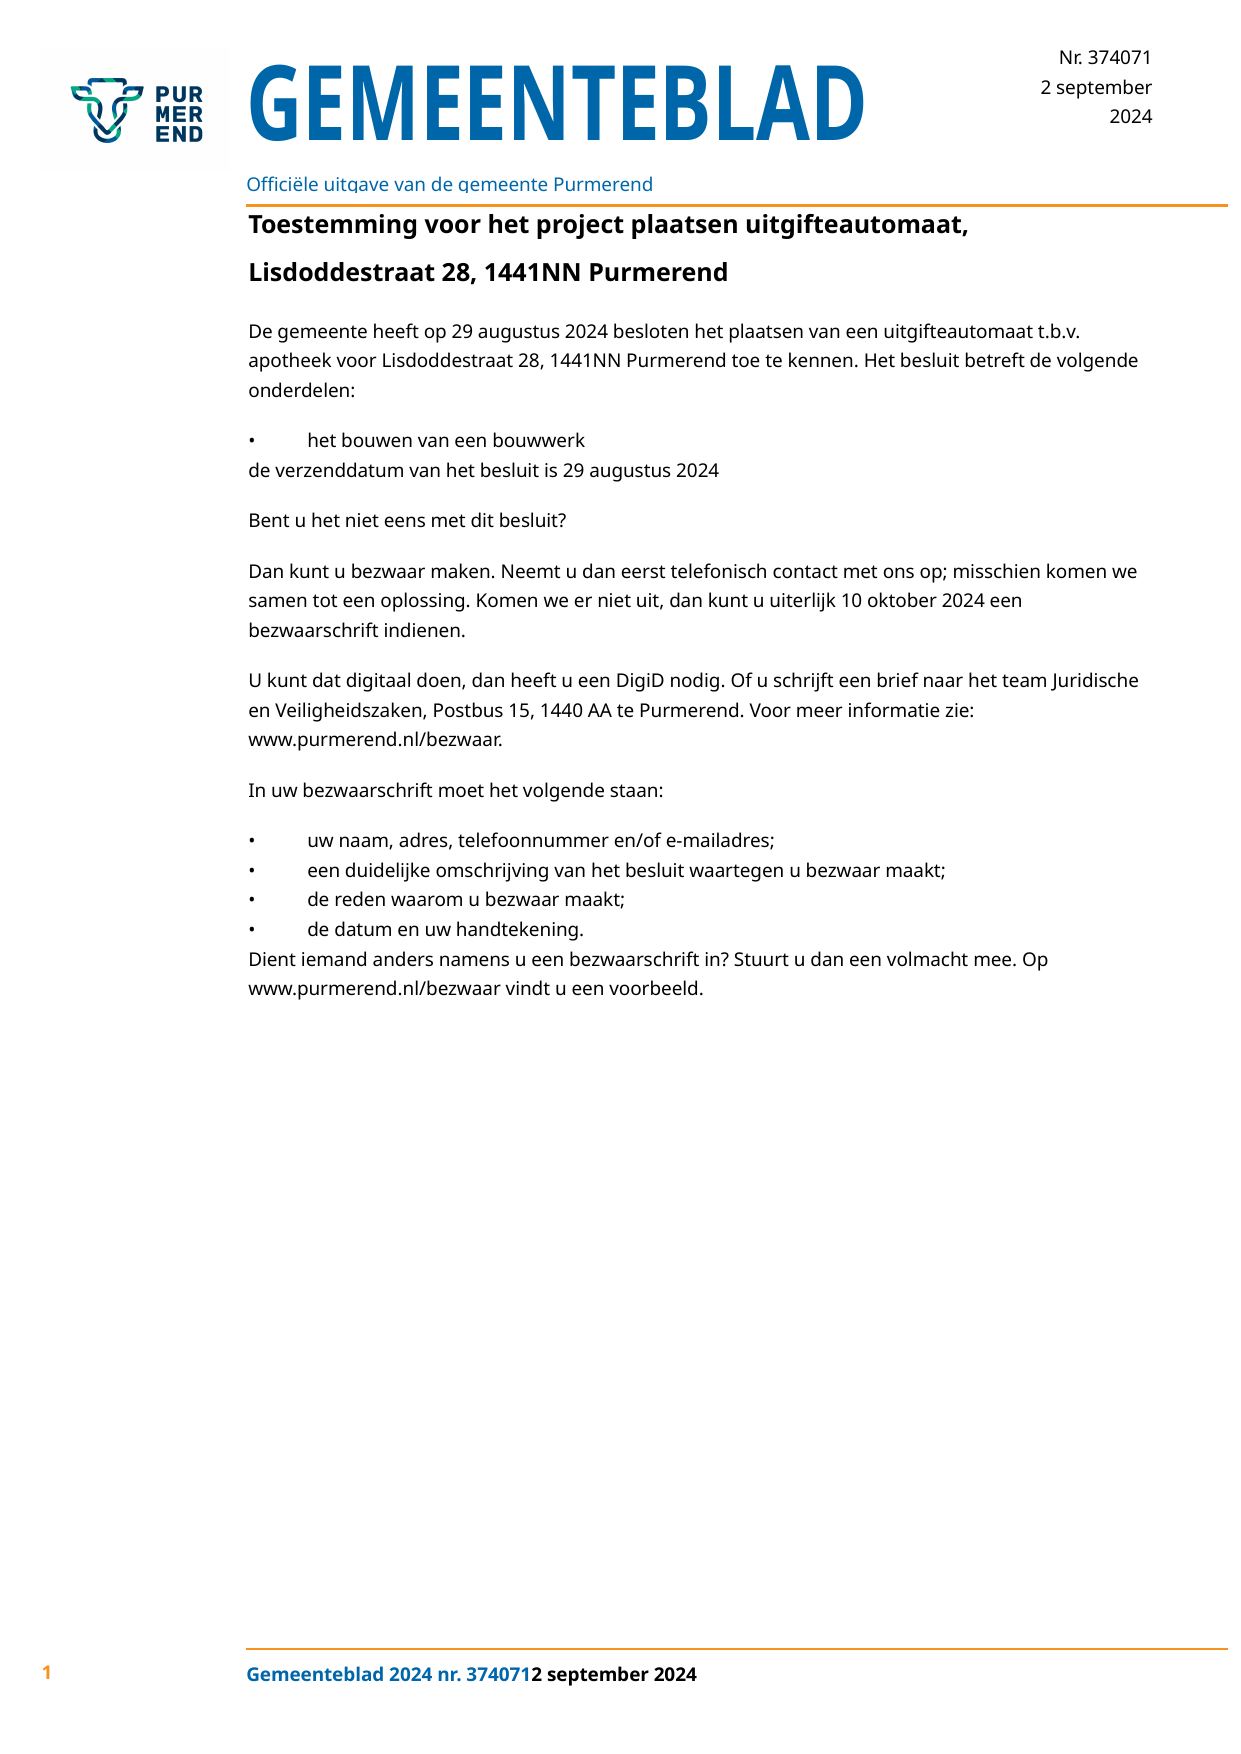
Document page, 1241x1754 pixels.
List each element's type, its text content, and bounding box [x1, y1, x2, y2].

text De gemeente heeft op 29 augustus 2024 besloten het plaatsen van een uitgifteautomaat t.b.v. apotheek voor Lisdoddestraat 28, 1441NN Purmerend toe te kennen. Het besluit betreft de volgende onderdelen: [248, 318, 1152, 403]
text Dan kunt u bezwaar maken. Neemt u dan eerst telefonisch contact met ons op; misschien komen we samen tot een oplossing. Komen we er niet uit, dan kunt u uiterlijk 10 oktober 2024 een bezwaarschrift indienen. [248, 558, 1152, 643]
list de datum en uw handtekening. [248, 916, 1152, 942]
text Toestemming voor het project plaatsen uitgifteautomaat, Lisdoddestraat 28, 1441NN Purmerend [248, 207, 1152, 288]
list de reden waarom u bezwaar maakt; [248, 887, 1152, 912]
picture [41, 47, 231, 172]
text Dient iemand anders namens u een bezwaarschrift in? Stuurt u dan een volmacht mee. Op www.purmerend.nl/bezwaar vindt u een voorbeeld. [248, 946, 1152, 1001]
list het bouwen van een bouwwerk [248, 427, 1152, 453]
list een duidelijke omschrijving van het besluit waartegen u bezwaar maakt; [248, 857, 1152, 883]
text In uw bezwaarschrift moet het volgende staan: [248, 777, 1152, 803]
text U kunt dat digitaal doen, dan heeft u een DigiD nodig. Of u schrijft een brief naar het team Juridische en Veiligheidszaken, Postbus 15, 1440 AA te Purmerend. Voor meer informatie zie: www.purmerend.nl/bezwaar. [248, 667, 1152, 752]
list uw naam, adres, telefoonnummer en/of e-mailadres; [248, 827, 1152, 853]
text Bent u het niet eens met dit besluit? [248, 507, 1152, 533]
text de verzenddatum van het besluit is 29 augustus 2024 [248, 457, 1152, 483]
